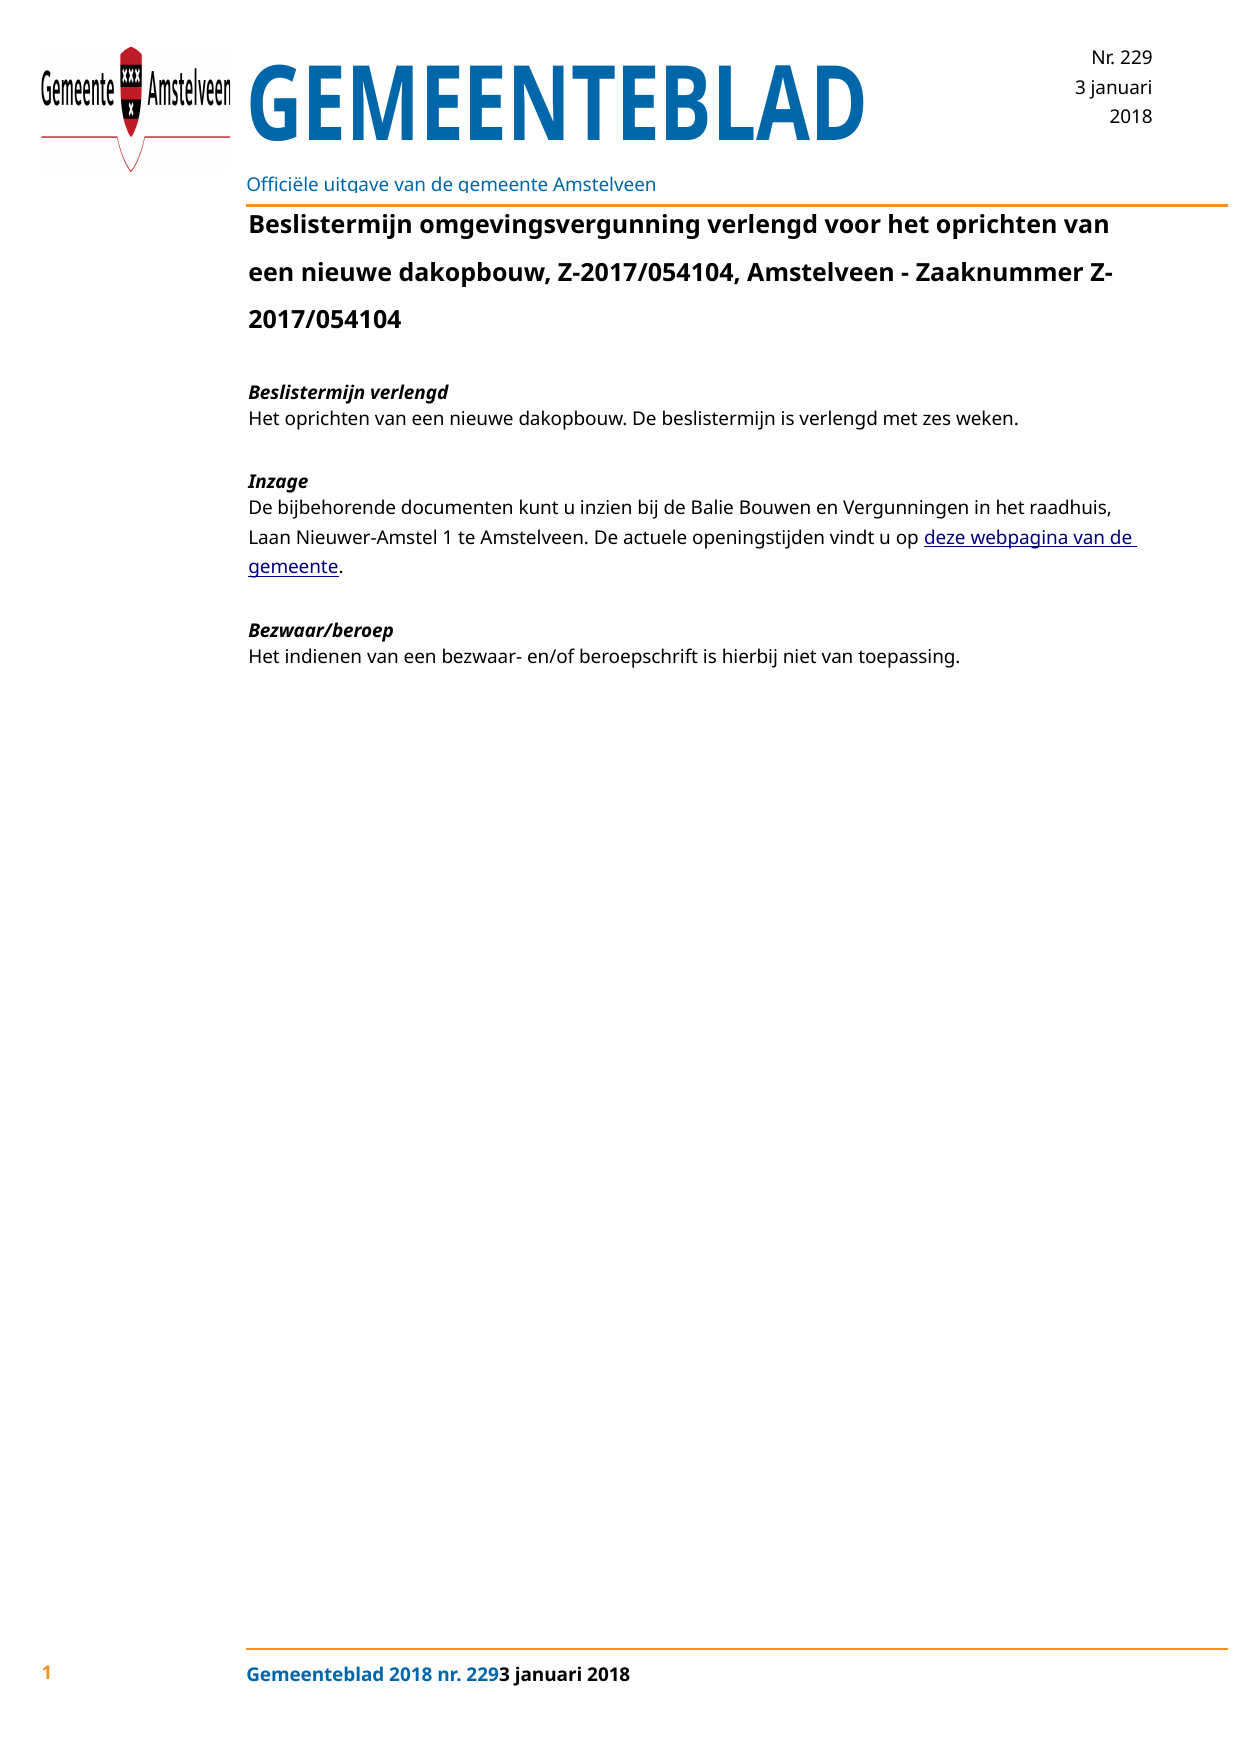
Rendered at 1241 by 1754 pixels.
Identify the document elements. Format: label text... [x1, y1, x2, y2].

text Inzage [248, 469, 1152, 494]
text Het indienen van een bezwaar- en/of beroepschrift is hierbij niet van toepassing. [248, 643, 1152, 669]
text Bezwaar/beroep [248, 618, 1152, 643]
text Beslistermijn verlengd [248, 379, 1152, 405]
text De bijbehorende documenten kunt u inzien bij de Balie Bouwen en Vergunningen in het raadhuis, Laan Nieuwer-Amstel 1 te Amstelveen. De actuele openingstijden vindt u op deze webpagina van de gemeente. [248, 494, 1152, 579]
text Het oprichten van een nieuwe dakopbouw. De beslistermijn is verlengd met zes weken. [248, 405, 1152, 431]
text Beslistermijn omgevingsvergunning verlengd voor het oprichten van een nieuwe dakopbouw, Z-2017/054104, Amstelveen - Zaaknummer Z-2017/054104 [248, 207, 1152, 336]
picture [41, 47, 231, 172]
